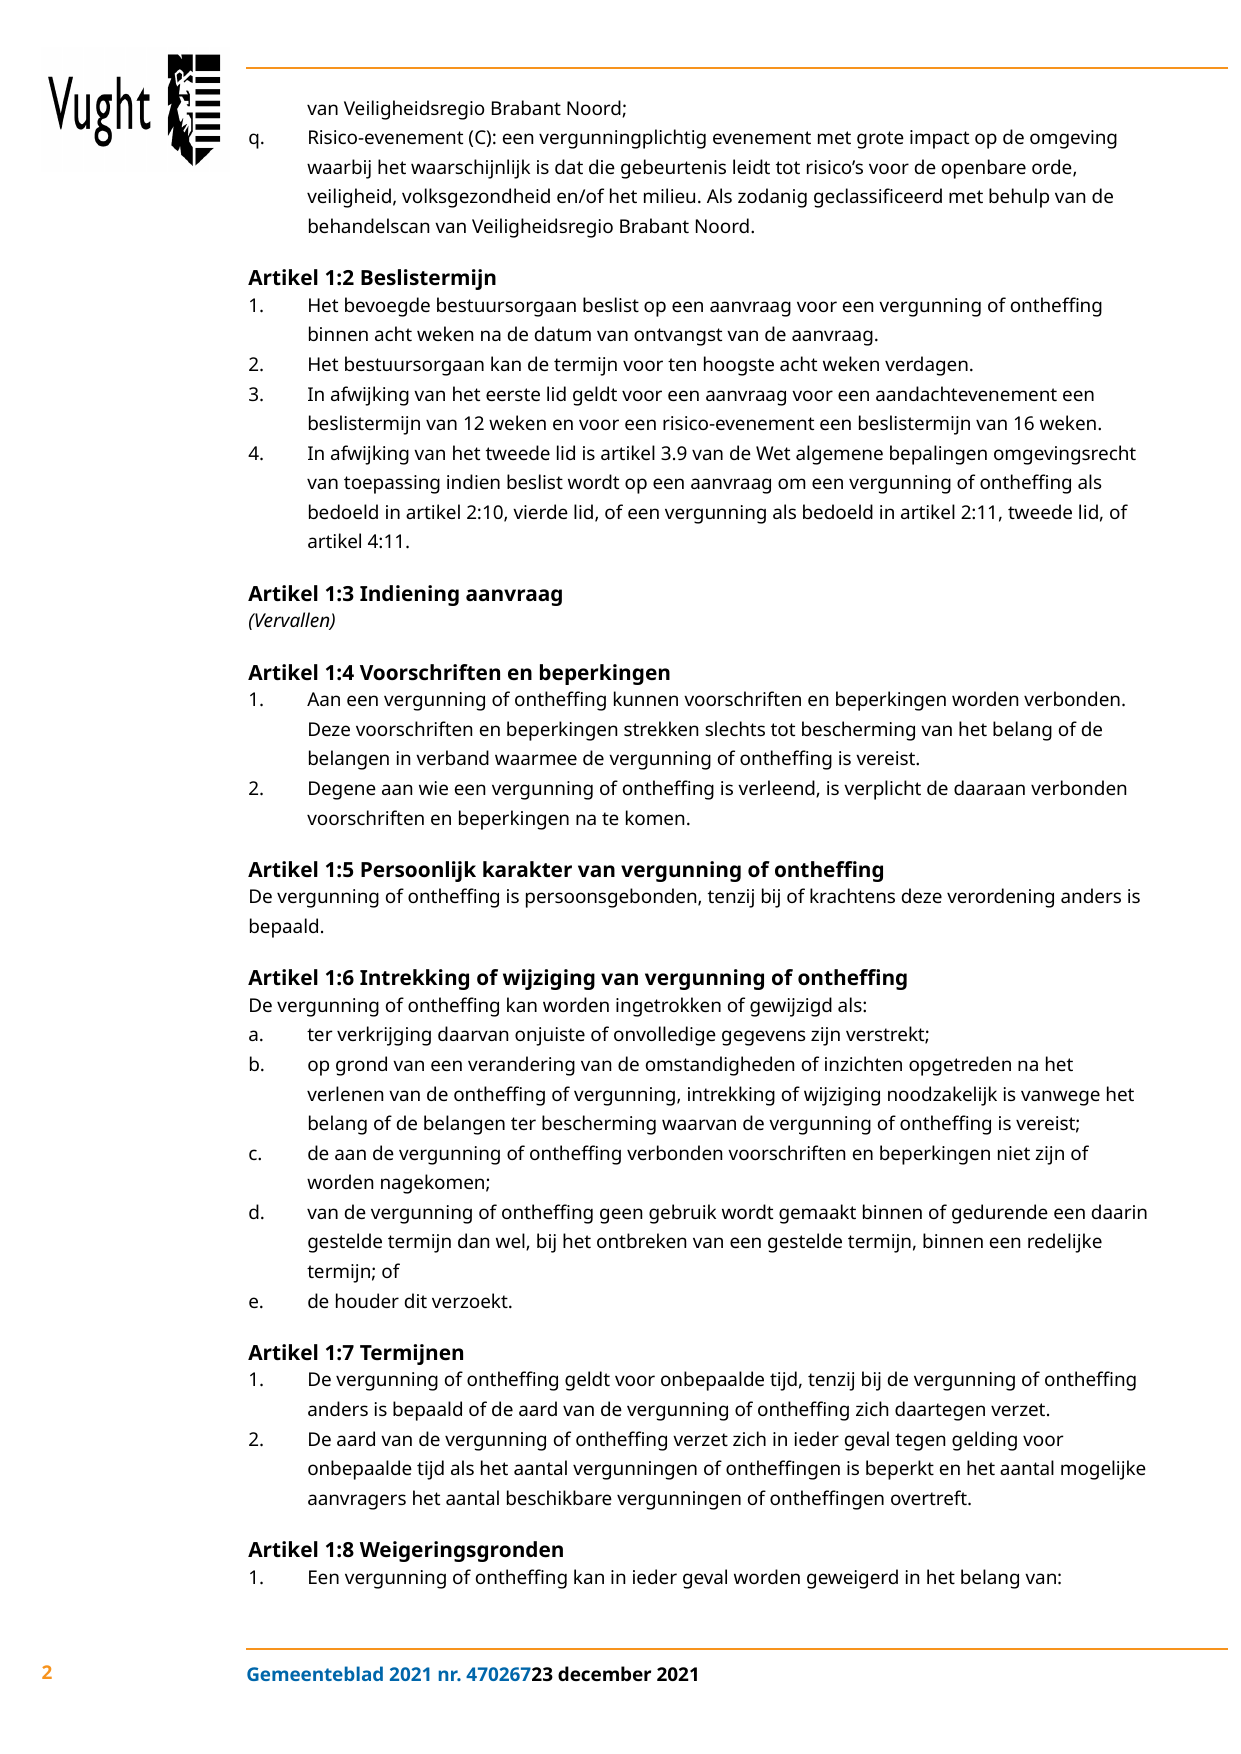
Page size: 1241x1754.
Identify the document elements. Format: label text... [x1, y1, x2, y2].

list de aan de vergunning of ontheffing verbonden voorschriften en beperkingen niet zijn of worden nagekomen; [248, 1140, 1152, 1195]
list Het bestuursorgaan kan de termijn voor ten hoogste acht weken verdagen. [248, 351, 1152, 377]
text Artikel 1:5 Persoonlijk karakter van vergunning of ontheffing [248, 855, 1152, 883]
text De vergunning of ontheffing kan worden ingetrokken of gewijzigd als: [248, 992, 1152, 1018]
list In afwijking van het eerste lid geldt voor een aanvraag voor een aandachtevenement een beslistermijn van 12 weken en voor een risico-evenement een beslistermijn van 16 weken. [248, 381, 1152, 436]
text Artikel 1:4 Voorschriften en beperkingen [248, 658, 1152, 686]
list Het bevoegde bestuursorgaan beslist op een aanvraag voor een vergunning of ontheffing binnen acht weken na de datum van ontvangst van de aanvraag. [248, 292, 1152, 347]
list op grond van een verandering van de omstandigheden of inzichten opgetreden na het verlenen van de ontheffing of vergunning, intrekking of wijziging noodzakelijk is vanwege het belang of de belangen ter bescherming waarvan de vergunning of ontheffing is vereist; [248, 1051, 1152, 1136]
list De aard van de vergunning of ontheffing verzet zich in ieder geval tegen gelding voor onbepaalde tijd als het aantal vergunningen of ontheffingen is beperkt en het aantal mogelijke aanvragers het aantal beschikbare vergunningen of ontheffingen overtreft. [248, 1426, 1152, 1511]
text Artikel 1:8 Weigeringsgronden [248, 1535, 1152, 1564]
list Een vergunning of ontheffing kan in ieder geval worden geweigerd in het belang van: [248, 1564, 1152, 1589]
list van Veiligheidsregio Brabant Noord; [248, 95, 1152, 121]
list In afwijking van het tweede lid is artikel 3.9 van de Wet algemene bepalingen omgevingsrecht van toepassing indien beslist wordt op een aanvraag om een vergunning of ontheffing als bedoeld in artikel 2:10, vierde lid, of een vergunning als bedoeld in artikel 2:11, tweede lid, of artikel 4:11. [248, 440, 1152, 554]
text (Vervallen) [248, 607, 1152, 633]
list Deze voorschriften en beperkingen strekken slechts tot bescherming van het belang of de belangen in verband waarmee de vergunning of ontheffing is vereist. [248, 716, 1152, 771]
list Degene aan wie een vergunning of ontheffing is verleend, is verplicht de daaraan verbonden voorschriften en beperkingen na te komen. [248, 775, 1152, 830]
list Risico-evenement (C): een vergunningplichtig evenement met grote impact op de omgeving waarbij het waarschijnlijk is dat die gebeurtenis leidt tot risico’s voor de openbare orde, veiligheid, volksgezondheid en/of het milieu. Als zodanig geclassificeerd met behulp van de behandelscan van Veiligheidsregio Brabant Noord. [248, 124, 1152, 239]
list ter verkrijging daarvan onjuiste of onvolledige gegevens zijn verstrekt; [248, 1022, 1152, 1047]
list van de vergunning of ontheffing geen gebruik wordt gemaakt binnen of gedurende een daarin gestelde termijn dan wel, bij het ontbreken van een gestelde termijn, binnen een redelijke termijn; of [248, 1199, 1152, 1284]
text Artikel 1:6 Intrekking of wijziging van vergunning of ontheffing [248, 963, 1152, 992]
text Artikel 1:3 Indiening aanvraag [248, 579, 1152, 607]
text De vergunning of ontheffing is persoonsgebonden, tenzij bij of krachtens deze verordening anders is bepaald. [248, 883, 1152, 939]
picture [41, 47, 231, 172]
list Aan een vergunning of ontheffing kunnen voorschriften en beperkingen worden verbonden. [248, 686, 1152, 712]
list de houder dit verzoekt. [248, 1288, 1152, 1313]
text Artikel 1:2 Beslistermijn [248, 263, 1152, 292]
list De vergunning of ontheffing geldt voor onbepaalde tijd, tenzij bij de vergunning of ontheffing anders is bepaald of de aard van de vergunning of ontheffing zich daartegen verzet. [248, 1367, 1152, 1422]
text Artikel 1:7 Termijnen [248, 1338, 1152, 1367]
